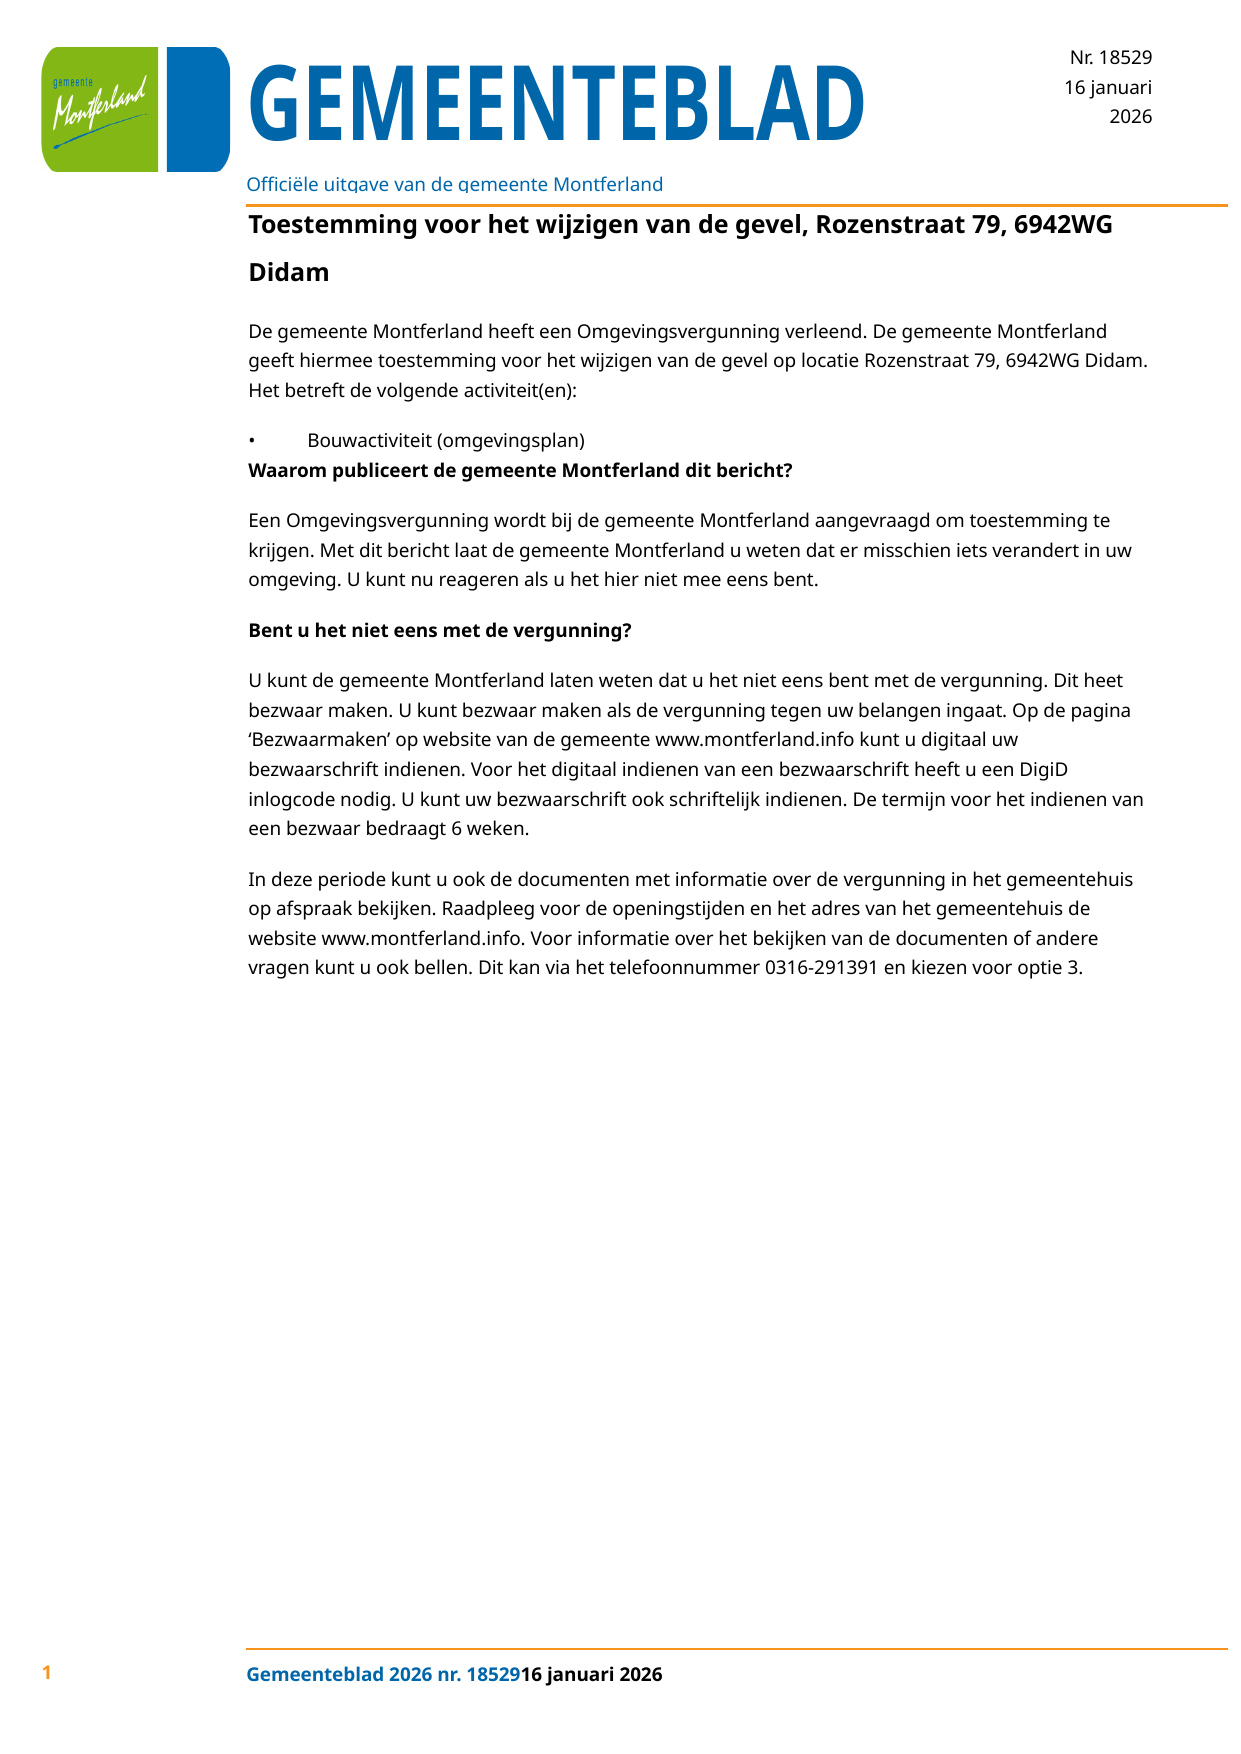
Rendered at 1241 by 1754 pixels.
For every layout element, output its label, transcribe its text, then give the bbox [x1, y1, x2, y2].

text Waarom publiceert de gemeente Montferland dit bericht? [248, 457, 1152, 483]
list Bouwactiviteit (omgevingsplan) [248, 427, 1152, 453]
text Bent u het niet eens met de vergunning? [248, 617, 1152, 643]
picture [41, 47, 231, 172]
text Een Omgevingsvergunning wordt bij de gemeente Montferland aangevraagd om toestemming te krijgen. Met dit bericht laat de gemeente Montferland u weten dat er misschien iets verandert in uw omgeving. U kunt nu reageren als u het hier niet mee eens bent. [248, 507, 1152, 592]
text U kunt de gemeente Montferland laten weten dat u het niet eens bent met de vergunning. Dit heet bezwaar maken. U kunt bezwaar maken als de vergunning tegen uw belangen ingaat. Op de pagina ‘Bezwaarmaken’ op website van de gemeente www.montferland.info kunt u digitaal uw bezwaarschrift indienen. Voor het digitaal indienen van een bezwaarschrift heeft u een DigiD inlogcode nodig. U kunt uw bezwaarschrift ook schriftelijk indienen. De termijn voor het indienen van een bezwaar bedraagt 6 weken. [248, 667, 1152, 841]
text In deze periode kunt u ook de documenten met informatie over de vergunning in het gemeentehuis op afspraak bekijken. Raadpleeg voor de openingstijden en het adres van het gemeentehuis de website www.montferland.info. Voor informatie over het bekijken van de documenten of andere vragen kunt u ook bellen. Dit kan via het telefoonnummer 0316-291391 en kiezen voor optie 3. [248, 866, 1152, 980]
text Toestemming voor het wijzigen van de gevel, Rozenstraat 79, 6942WG Didam [248, 207, 1152, 288]
text De gemeente Montferland heeft een Omgevingsvergunning verleend. De gemeente Montferland geeft hiermee toestemming voor het wijzigen van de gevel op locatie Rozenstraat 79, 6942WG Didam. Het betreft de volgende activiteit(en): [248, 318, 1152, 403]
